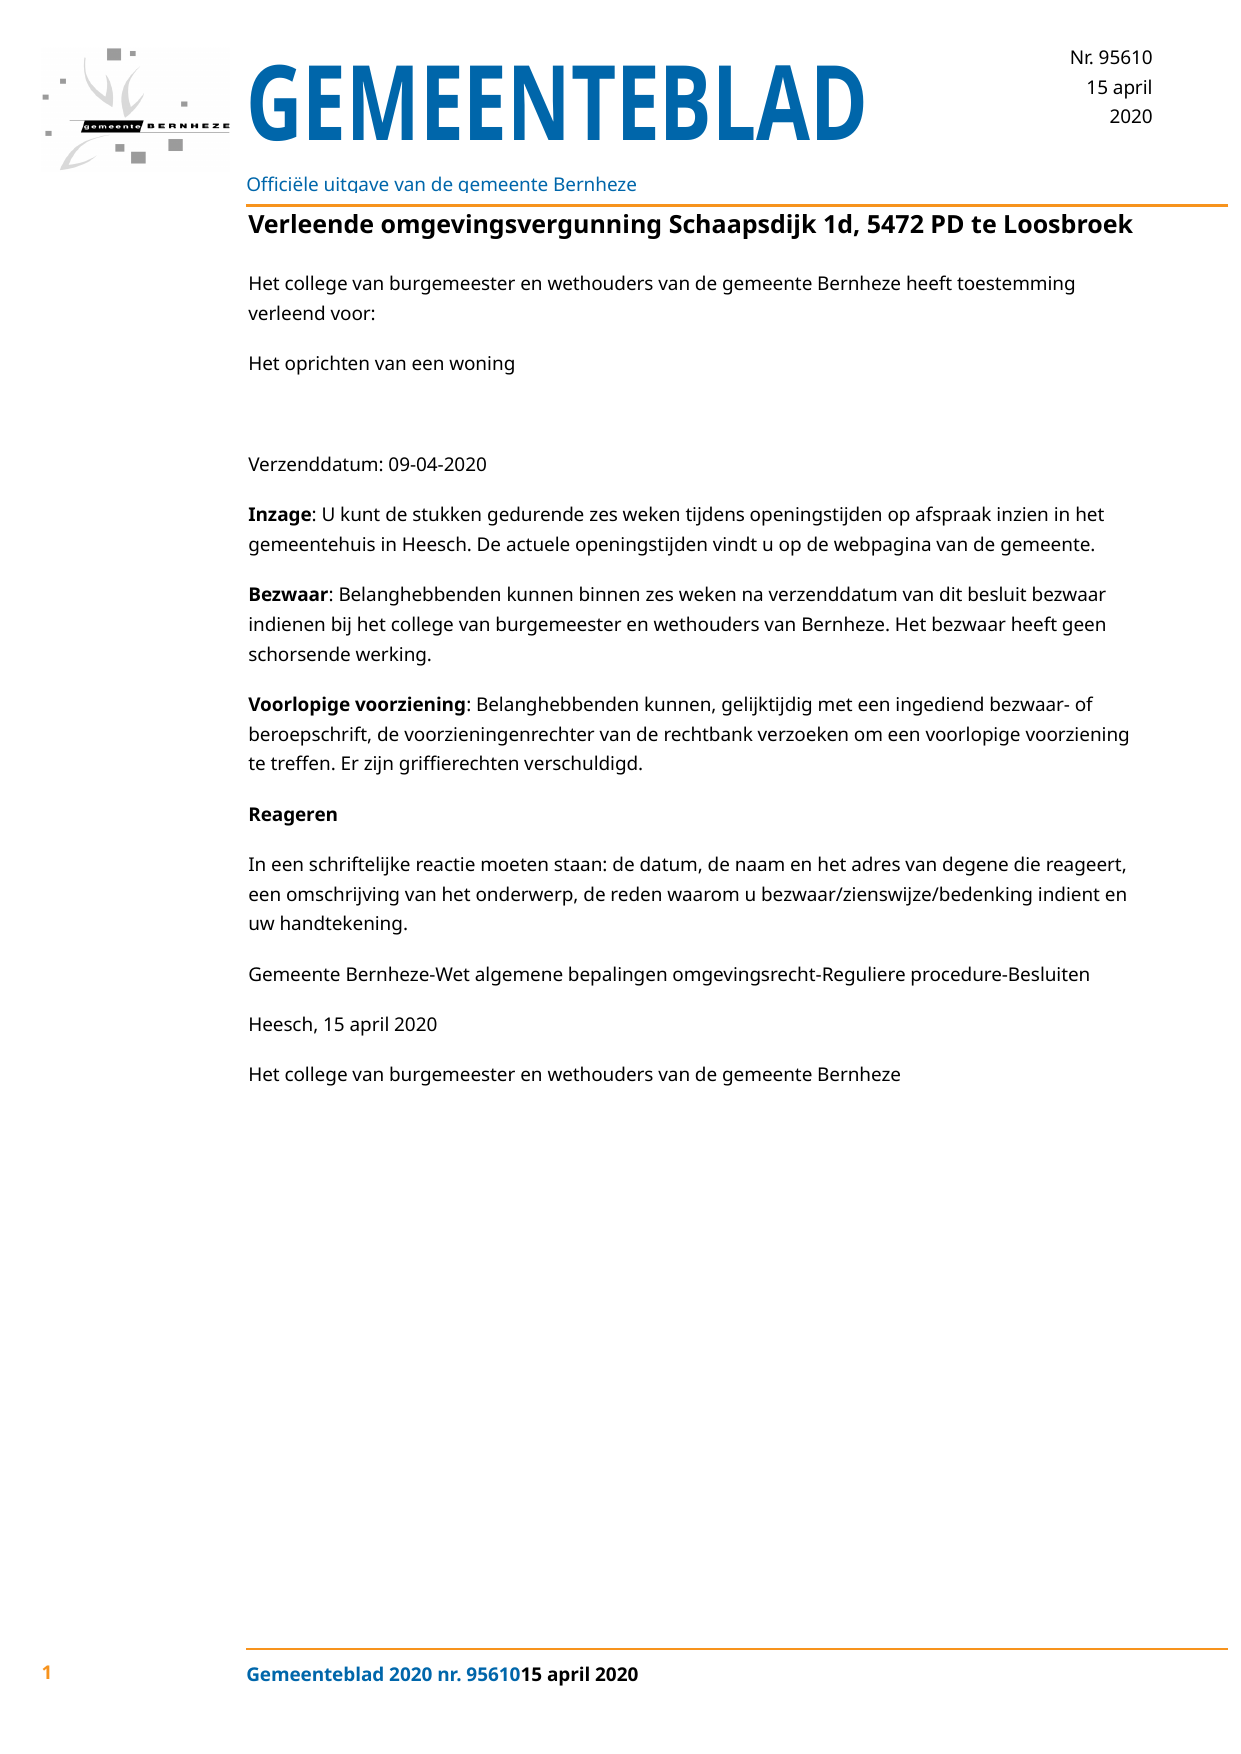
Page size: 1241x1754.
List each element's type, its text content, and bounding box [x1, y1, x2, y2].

text Gemeente Bernheze-Wet algemene bepalingen omgevingsrecht-Reguliere procedure-Besluiten [248, 961, 1152, 986]
text Verzenddatum: 09-04-2020 [248, 451, 1152, 477]
text Voorlopige voorziening: Belanghebbenden kunnen, gelijktijdig met een ingediend bezwaar- of beroepschrift, de voorzieningenrechter van de rechtbank verzoeken om een voorlopige voorziening te treffen. Er zijn griffierechten verschuldigd. [248, 691, 1152, 776]
text Het oprichten van een woning [248, 350, 1152, 376]
text In een schriftelijke reactie moeten staan: de datum, de naam en het adres van degene die reageert, een omschrijving van het onderwerp, de reden waarom u bezwaar/zienswijze/bedenking indient en uw handtekening. [248, 851, 1152, 936]
text Het college van burgemeester en wethouders van de gemeente Bernheze [248, 1062, 1152, 1087]
text Inzage: U kunt de stukken gedurende zes weken tijdens openingstijden op afspraak inzien in het gemeentehuis in Heesch. De actuele openingstijden vindt u op de webpagina van de gemeente. [248, 502, 1152, 557]
text Het college van burgemeester en wethouders van de gemeente Bernheze heeft toestemming verleend voor: [248, 270, 1152, 326]
text Heesch, 15 april 2020 [248, 1011, 1152, 1037]
text Verleende omgevingsvergunning Schaapsdijk 1d, 5472 PD te Loosbroek [248, 207, 1152, 241]
picture [41, 47, 231, 172]
text Reageren [248, 801, 1152, 826]
text Bezwaar: Belanghebbenden kunnen binnen zes weken na verzenddatum van dit besluit bezwaar indienen bij het college van burgemeester en wethouders van Bernheze. Het bezwaar heeft geen schorsende werking. [248, 582, 1152, 666]
